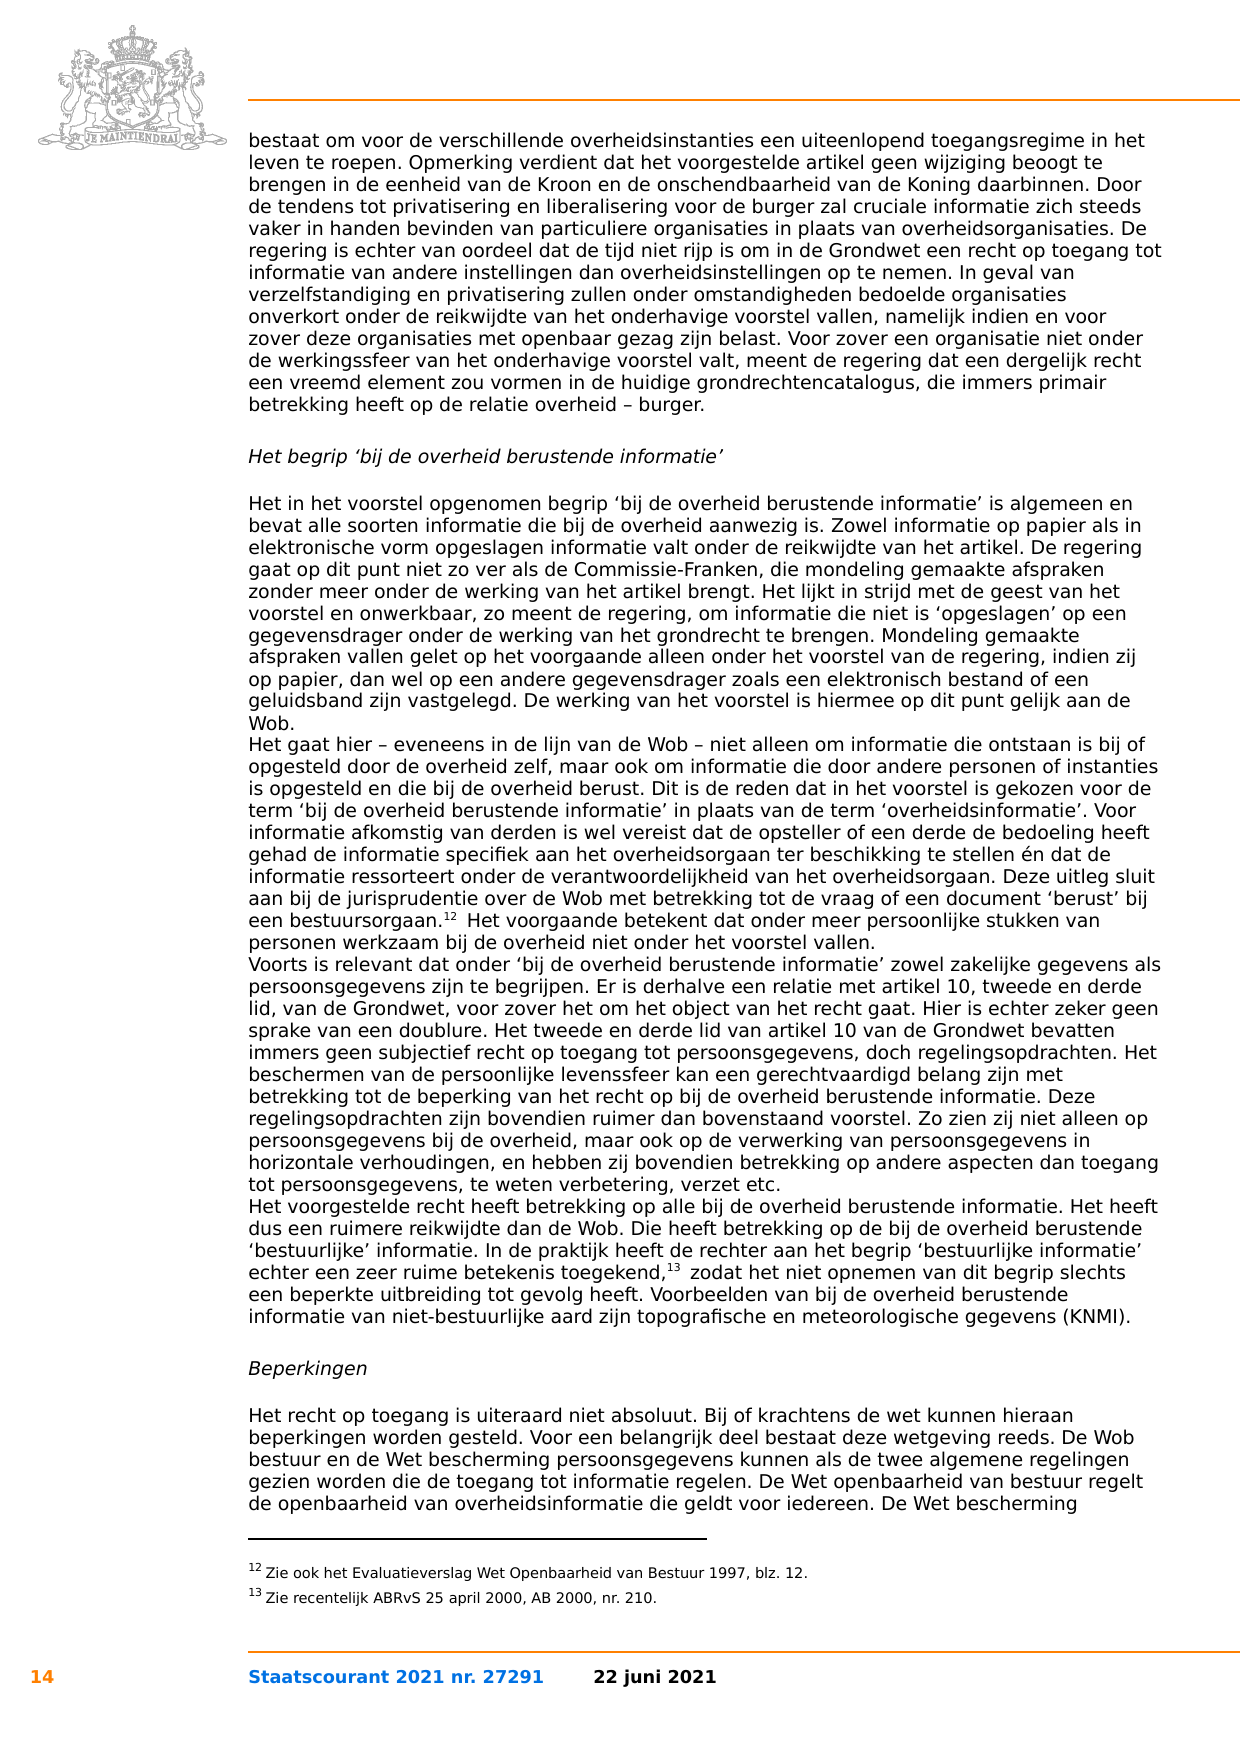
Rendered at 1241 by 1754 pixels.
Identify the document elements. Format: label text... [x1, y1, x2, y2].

picture [38, 25, 227, 150]
text Het recht op toegang is uiteraard niet absoluut. Bij of krachtens de wet kunnen hieraan beperkingen worden gesteld. Voor een belangrijk deel bestaat deze wetgeving reeds. De Wob bestuur en de Wet bescherming persoonsgegevens kunnen als de twee algemene regelingen gezien worden die de toegang tot informatie regelen. De Wet openbaarheid van bestuur regelt de openbaarheid van overheidsinformatie die geldt voor iedereen. De Wet bescherming [248, 1405, 1163, 1515]
text Het voorgestelde recht heeft betrekking op alle bij de overheid berustende informatie. Het heeft dus een ruimere reikwijdte dan de Wob. Die heeft betrekking op de bij de overheid berustende ‘bestuurlijke’ informatie. In de praktijk heeft de rechter aan het begrip ‘bestuurlijke informatie’ echter een zeer ruime betekenis toegekend, zodat het niet opnemen van dit begrip slechts een beperkte uitbreiding tot gevolg heeft. Voorbeelden van bij de overheid berustende informatie van niet-bestuurlijke aard zijn topografische en meteorologische gegevens (KNMI). [248, 1196, 1163, 1328]
subtitle Beperkingen [248, 1358, 1163, 1380]
text Het in het voorstel opgenomen begrip ‘bij de overheid berustende informatie’ is algemeen en bevat alle soorten informatie die bij de overheid aanwezig is. Zowel informatie op papier als in elektronische vorm opgeslagen informatie valt onder de reikwijdte van het artikel. De regering gaat op dit punt niet zo ver als de Commissie-Franken, die mondeling gemaakte afspraken zonder meer onder de werking van het artikel brengt. Het lijkt in strijd met de geest van het voorstel en onwerkbaar, zo meent de regering, om informatie die niet is ‘opgeslagen’ op een gegevensdrager onder de werking van het grondrecht te brengen. Mondeling gemaakte afspraken vallen gelet op het voorgaande alleen onder het voorstel van de regering, indien zij op papier, dan wel op een andere gegevensdrager zoals een elektronisch bestand of een geluidsband zijn vastgelegd. De werking van het voorstel is hiermee op dit punt gelijk aan de Wob. [248, 493, 1163, 734]
text Zie ook het Evaluatieverslag Wet Openbaarheid van Bestuur 1997, blz. 12. [248, 1561, 1163, 1583]
text Het gaat hier – eveneens in de lijn van de Wob – niet alleen om informatie die ontstaan is bij of opgesteld door de overheid zelf, maar ook om informatie die door andere personen of instanties is opgesteld en die bij de overheid berust. Dit is de reden dat in het voorstel is gekozen voor de term ‘bij de overheid berustende informatie’ in plaats van de term ‘overheidsinformatie’. Voor informatie afkomstig van derden is wel vereist dat de opsteller of een derde de bedoeling heeft gehad de informatie specifiek aan het overheidsorgaan ter beschikking te stellen én dat de informatie ressorteert onder de verantwoordelijkheid van het overheidsorgaan. Deze uitleg sluit aan bij de jurisprudentie over de Wob met betrekking tot de vraag of een document ‘berust’ bij een bestuursorgaan. Het voorgaande betekent dat onder meer persoonlijke stukken van personen werkzaam bij de overheid niet onder het voorstel vallen. [248, 734, 1163, 954]
text Voorts is relevant dat onder ‘bij de overheid berustende informatie’ zowel zakelijke gegevens als persoonsgegevens zijn te begrijpen. Er is derhalve een relatie met artikel 10, tweede en derde lid, van de Grondwet, voor zover het om het object van het recht gaat. Hier is echter zeker geen sprake van een doublure. Het tweede en derde lid van artikel 10 van de Grondwet bevatten immers geen subjectief recht op toegang tot persoonsgegevens, doch regelingsopdrachten. Het beschermen van de persoonlijke levenssfeer kan een gerechtvaardigd belang zijn met betrekking tot de beperking van het recht op bij de overheid berustende informatie. Deze regelingsopdrachten zijn bovendien ruimer dan bovenstaand voorstel. Zo zien zij niet alleen op persoonsgegevens bij de overheid, maar ook op de verwerking van persoonsgegevens in horizontale verhoudingen, en hebben zij bovendien betrekking op andere aspecten dan toegang tot persoonsgegevens, te weten verbetering, verzet etc. [248, 954, 1163, 1196]
subtitle Het begrip ‘bij de overheid berustende informatie’ [248, 446, 1163, 468]
text Zie recentelijk ABRvS 25 april 2000, AB 2000, nr. 210. [248, 1586, 1163, 1608]
text bestaat om voor de verschillende overheidsinstanties een uiteenlopend toegangsregime in het leven te roepen. Opmerking verdient dat het voorgestelde artikel geen wijziging beoogt te brengen in de eenheid van de Kroon en de onschendbaarheid van de Koning daarbinnen. Door de tendens tot privatisering en liberalisering voor de burger zal cruciale informatie zich steeds vaker in handen bevinden van particuliere organisaties in plaats van overheidsorganisaties. De regering is echter van oordeel dat de tijd niet rijp is om in de Grondwet een recht op toegang tot informatie van andere instellingen dan overheidsinstellingen op te nemen. In geval van verzelfstandiging en privatisering zullen onder omstandigheden bedoelde organisaties onverkort onder de reikwijdte van het onderhavige voorstel vallen, namelijk indien en voor zover deze organisaties met openbaar gezag zijn belast. Voor zover een organisatie niet onder de werkingssfeer van het onderhavige voorstel valt, meent de regering dat een dergelijk recht een vreemd element zou vormen in de huidige grondrechtencatalogus, die immers primair betrekking heeft op de relatie overheid – burger. [248, 130, 1163, 416]
